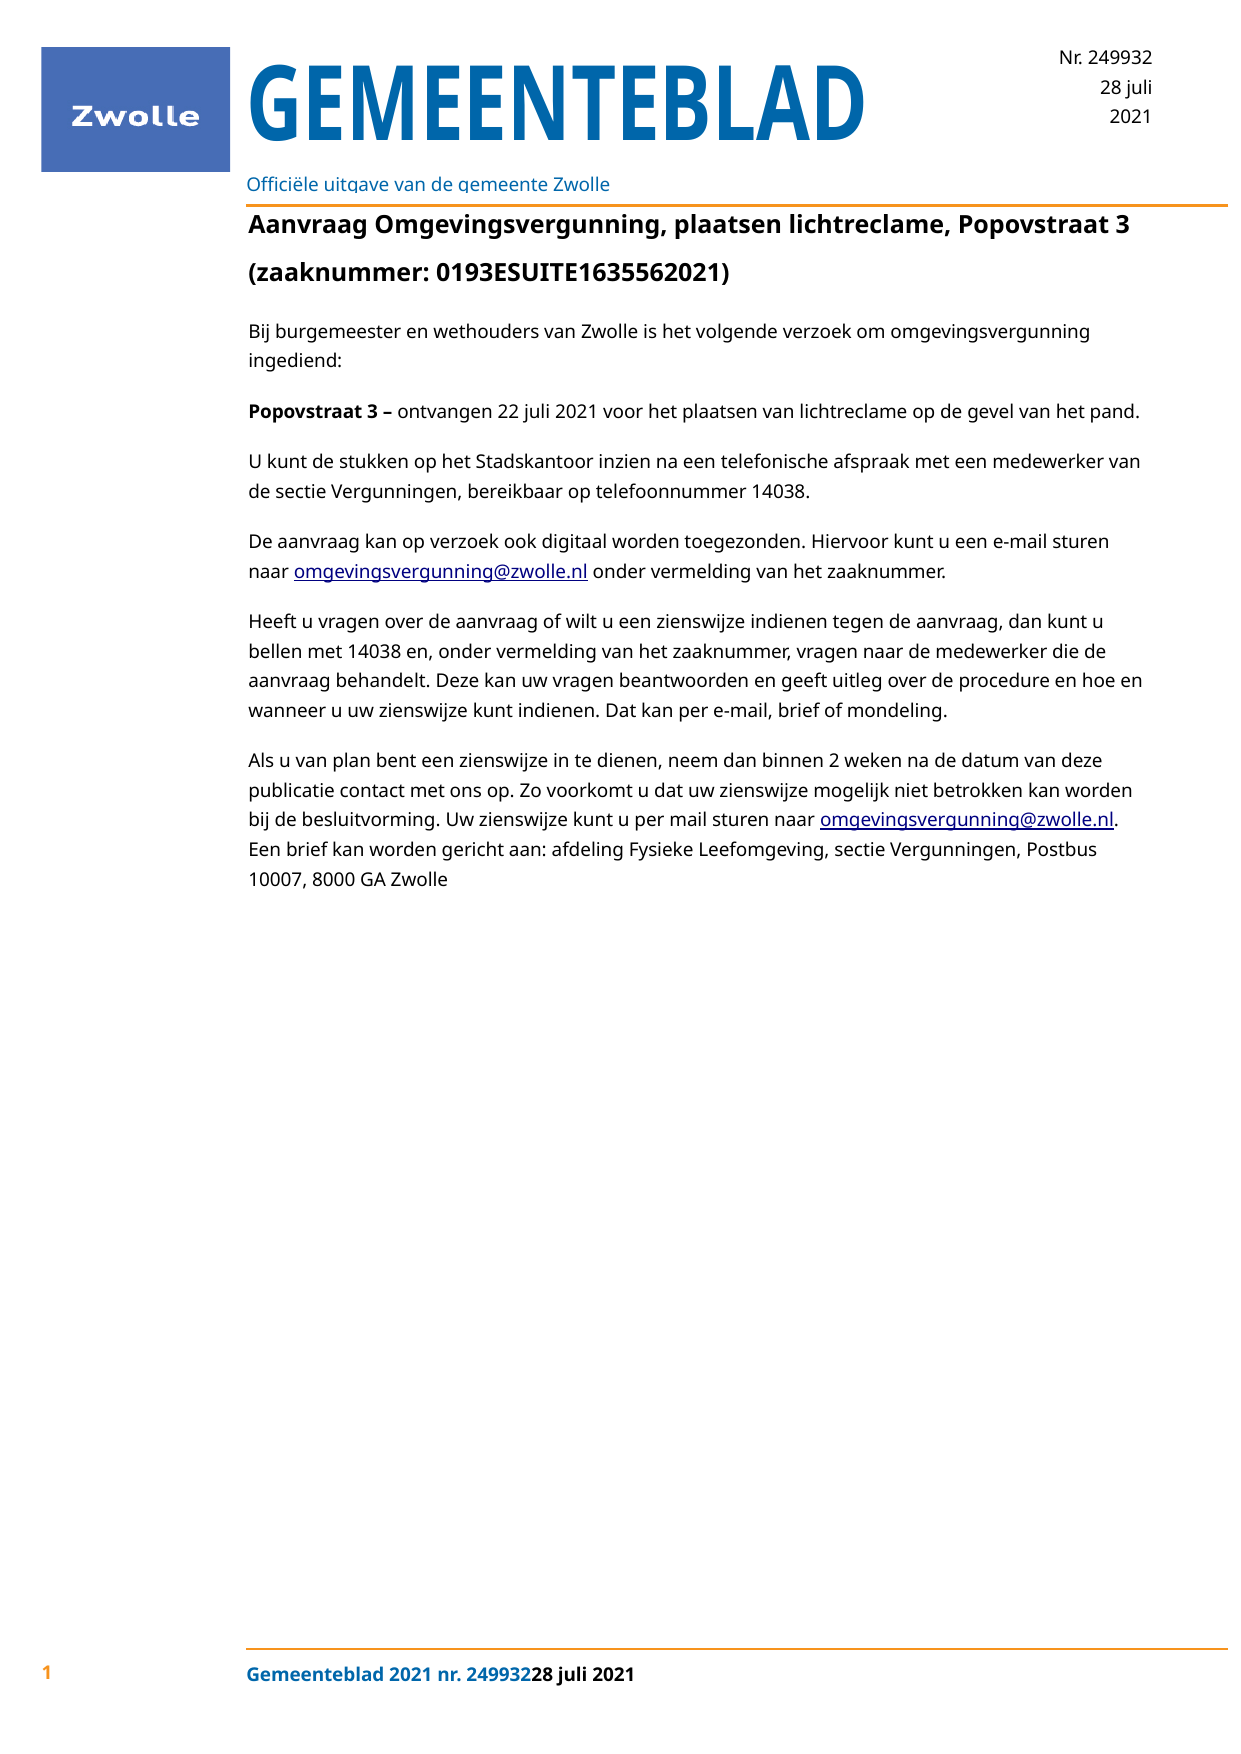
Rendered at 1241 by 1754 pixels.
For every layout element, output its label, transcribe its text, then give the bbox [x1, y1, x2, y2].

text U kunt de stukken op het Stadskantoor inzien na een telefonische afspraak met een medewerker van de sectie Vergunningen, bereikbaar op telefoonnummer 14038. [248, 448, 1152, 504]
text Bij burgemeester en wethouders van Zwolle is het volgende verzoek om omgevingsvergunning ingediend: [248, 318, 1152, 373]
picture [41, 47, 231, 172]
text Heeft u vragen over de aanvraag of wilt u een zienswijze indienen tegen de aanvraag, dan kunt u bellen met 14038 en, onder vermelding van het zaaknummer, vragen naar de medewerker die de aanvraag behandelt. Deze kan uw vragen beantwoorden en geeft uitleg over de procedure en hoe en wanneer u uw zienswijze kunt indienen. Dat kan per e-mail, brief of mondeling. [248, 608, 1152, 723]
text Als u van plan bent een zienswijze in te dienen, neem dan binnen 2 weken na de datum van deze publicatie contact met ons op. Zo voorkomt u dat uw zienswijze mogelijk niet betrokken kan worden bij de besluitvorming. Uw zienswijze kunt u per mail sturen naar omgevingsvergunning@zwolle.nl. Een brief kan worden gericht aan: afdeling Fysieke Leefomgeving, sectie Vergunningen, Postbus 10007, 8000 GA Zwolle [248, 747, 1152, 892]
text Aanvraag Omgevingsvergunning, plaatsen lichtreclame, Popovstraat 3 (zaaknummer: 0193ESUITE1635562021) [248, 207, 1152, 288]
text De aanvraag kan op verzoek ook digitaal worden toegezonden. Hiervoor kunt u een e-mail sturen naar omgevingsvergunning@zwolle.nl onder vermelding van het zaaknummer. [248, 528, 1152, 584]
text Popovstraat 3 – ontvangen 22 juli 2021 voor het plaatsen van lichtreclame op de gevel van het pand. [248, 398, 1152, 424]
